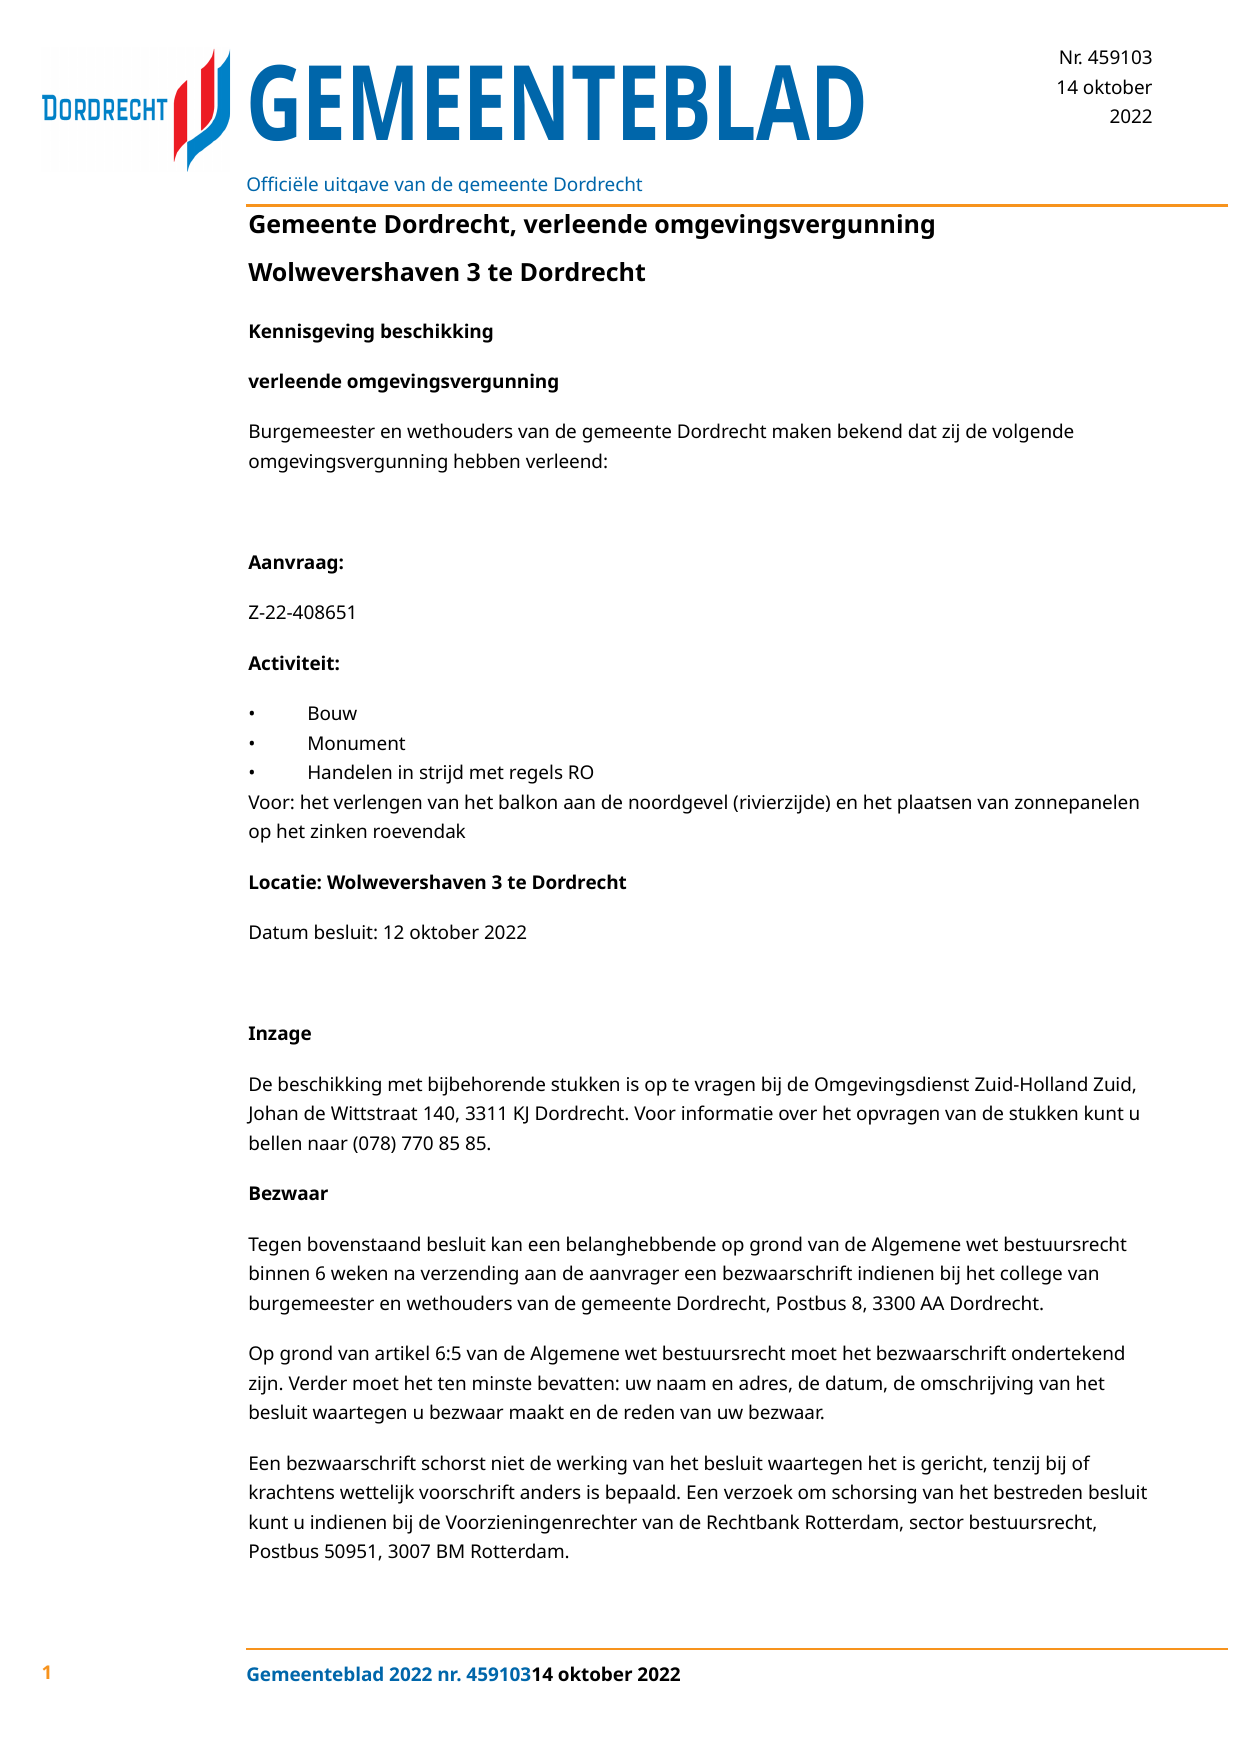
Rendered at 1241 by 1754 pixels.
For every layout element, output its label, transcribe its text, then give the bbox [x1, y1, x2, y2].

text Tegen bovenstaand besluit kan een belanghebbende op grond van de Algemene wet bestuursrecht binnen 6 weken na verzending aan de aanvrager een bezwaarschrift indienen bij het college van burgemeester en wethouders van de gemeente Dordrecht, Postbus 8, 3300 AA Dordrecht. [248, 1231, 1152, 1316]
list Monument [248, 730, 1152, 756]
text Aanvraag: [248, 549, 1152, 575]
text Z-22-408651 [248, 599, 1152, 625]
picture [41, 47, 231, 172]
text Op grond van artikel 6:5 van de Algemene wet bestuursrecht moet het bezwaarschrift ondertekend zijn. Verder moet het ten minste bevatten: uw naam en adres, de datum, de omschrijving van het besluit waartegen u bezwaar maakt en de reden van uw bezwaar. [248, 1340, 1152, 1425]
text Datum besluit: 12 oktober 2022 [248, 919, 1152, 945]
list Bouw [248, 700, 1152, 726]
text Burgemeester en wethouders van de gemeente Dordrecht maken bekend dat zij de volgende omgevingsvergunning hebben verleend: [248, 419, 1152, 474]
text Activiteit: [248, 650, 1152, 676]
list Handelen in strijd met regels RO [248, 759, 1152, 785]
text Een bezwaarschrift schorst niet de werking van het besluit waartegen het is gericht, tenzij bij of krachtens wettelijk voorschrift anders is bepaald. Een verzoek om schorsing van het bestreden besluit kunt u indienen bij de Voorzieningenrechter van de Rechtbank Rotterdam, sector bestuursrecht, Postbus 50951, 3007 BM Rotterdam. [248, 1450, 1152, 1564]
text Inzage [248, 1020, 1152, 1046]
text verleende omgevingsvergunning [248, 368, 1152, 394]
text Kennisgeving beschikking [248, 318, 1152, 344]
text Locatie: Wolwevershaven 3 te Dordrecht [248, 869, 1152, 895]
text Gemeente Dordrecht, verleende omgevingsvergunning Wolwevershaven 3 te Dordrecht [248, 207, 1152, 288]
text Voor: het verlengen van het balkon aan de noordgevel (rivierzijde) en het plaatsen van zonnepanelen op het zinken roevendak [248, 789, 1152, 844]
text De beschikking met bijbehorende stukken is op te vragen bij de Omgevingsdienst Zuid-Holland Zuid, Johan de Wittstraat 140, 3311 KJ Dordrecht. Voor informatie over het opvragen van de stukken kunt u bellen naar (078) 770 85 85. [248, 1071, 1152, 1156]
text Bezwaar [248, 1180, 1152, 1206]
